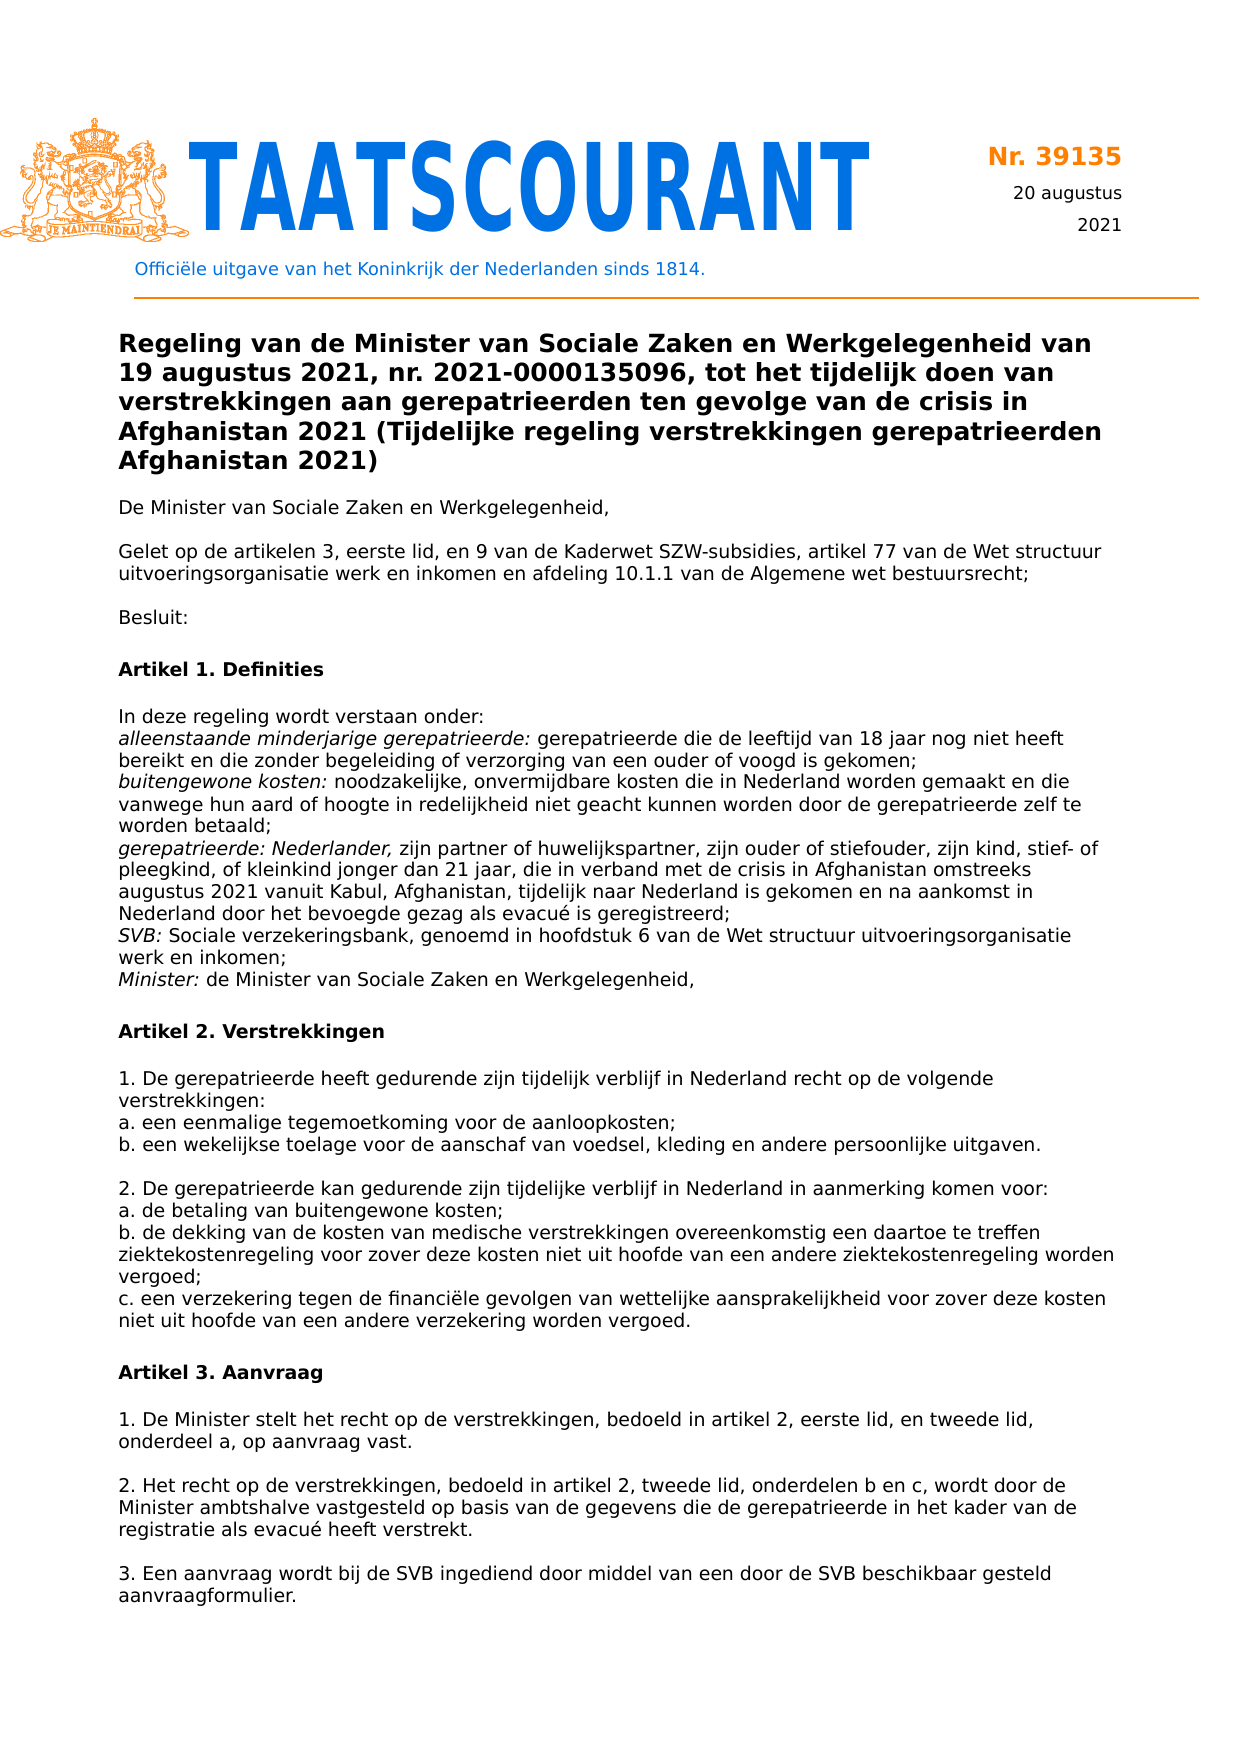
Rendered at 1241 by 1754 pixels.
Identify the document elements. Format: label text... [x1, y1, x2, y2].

text 2. De gerepatrieerde kan gedurende zijn tijdelijke verblijf in Nederland in aanmerking komen voor: [118, 1178, 1122, 1200]
table_cell 2021 [939, 209, 1199, 259]
table_cell 20 augustus [939, 177, 1199, 209]
subtitle Regeling van de Minister van Sociale Zaken en Werkgelegenheid van 19 augustus 2021, nr. 2021-0000135096, tot het tijdelijk doen van verstrekkingen aan gerepatrieerden ten gevolge van de crisis in Afghanistan 2021 (Tijdelijke regeling verstrekkingen gerepatrieerden Afghanistan 2021) [118, 329, 1122, 475]
table_header Nr. 39135 [939, 118, 1199, 177]
text In deze regeling wordt verstaan onder: [118, 706, 1122, 727]
subtitle Artikel 2. Verstrekkingen [118, 1021, 1122, 1043]
picture [0, 118, 189, 242]
text Minister: de Minister van Sociale Zaken en Werkgelegenheid, [118, 969, 1122, 991]
subtitle Artikel 1. Definities [118, 658, 1122, 681]
text 1. De gerepatrieerde heeft gedurende zijn tijdelijk verblijf in Nederland recht op de volgende verstrekkingen: [118, 1068, 1122, 1112]
text Besluit: [118, 607, 1122, 628]
text Gelet op de artikelen 3, eerste lid, en 9 van de Kaderwet SZW-subsidies, artikel 77 van de Wet structuur uitvoeringsorganisatie werk en inkomen en afdeling 10.1.1 van de Algemene wet bestuursrecht; [118, 541, 1122, 585]
text c. een verzekering tegen de financiële gevolgen van wettelijke aansprakelijkheid voor zover deze kosten niet uit hoofde van een andere verzekering worden vergoed. [118, 1288, 1122, 1332]
text b. de dekking van de kosten van medische verstrekkingen overeenkomstig een daartoe te treffen ziektekostenregeling voor zover deze kosten niet uit hoofde van een andere ziektekostenregeling worden vergoed; [118, 1222, 1122, 1288]
text 2. Het recht op de verstrekkingen, bedoeld in artikel 2, tweede lid, onderdelen b en c, wordt door de Minister ambtshalve vastgesteld op basis van de gegevens die de gerepatrieerde in het kader van de registratie als evacué heeft verstrekt. [118, 1475, 1122, 1541]
text alleenstaande minderjarige gerepatrieerde: gerepatrieerde die de leeftijd van 18 jaar nog niet heeft bereikt en die zonder begeleiding of verzorging van een ouder of voogd is gekomen; [118, 727, 1122, 771]
text De Minister van Sociale Zaken en Werkgelegenheid, [118, 497, 1122, 519]
table_header STAATSCOURANT [134, 118, 939, 259]
text 1. De Minister stelt het recht op de verstrekkingen, bedoeld in artikel 2, eerste lid, en tweede lid, onderdeel a, op aanvraag vast. [118, 1409, 1122, 1453]
text a. de betaling van buitengewone kosten; [118, 1200, 1122, 1222]
text SVB: Sociale verzekeringsbank, genoemd in hoofdstuk 6 van de Wet structuur uitvoeringsorganisatie werk en inkomen; [118, 925, 1122, 969]
subtitle Artikel 3. Aanvraag [118, 1362, 1122, 1384]
table_header [0, 242, 134, 297]
text a. een eenmalige tegemoetkoming voor de aanloopkosten; [118, 1112, 1122, 1134]
text b. een wekelijkse toelage voor de aanschaf van voedsel, kleding en andere persoonlijke uitgaven. [118, 1134, 1122, 1156]
text buitengewone kosten: noodzakelijke, onvermijdbare kosten die in Nederland worden gemaakt en die vanwege hun aard of hoogte in redelijkheid niet geacht kunnen worden door de gerepatrieerde zelf te worden betaald; [118, 771, 1122, 837]
text gerepatrieerde: Nederlander, zijn partner of huwelijkspartner, zijn ouder of stiefouder, zijn kind, stief- of pleegkind, of kleinkind jonger dan 21 jaar, die in verband met de crisis in Afghanistan omstreeks augustus 2021 vanuit Kabul, Afghanistan, tijdelijk naar Nederland is gekomen en na aankomst in Nederland door het bevoegde gezag als evacué is geregistreerd; [118, 837, 1122, 925]
table_cell Officiële uitgave van het Koninkrijk der Nederlanden sinds 1814. [134, 259, 1199, 297]
text 3. Een aanvraag wordt bij de SVB ingediend door middel van een door de SVB beschikbaar gesteld aanvraagformulier. [118, 1562, 1122, 1606]
